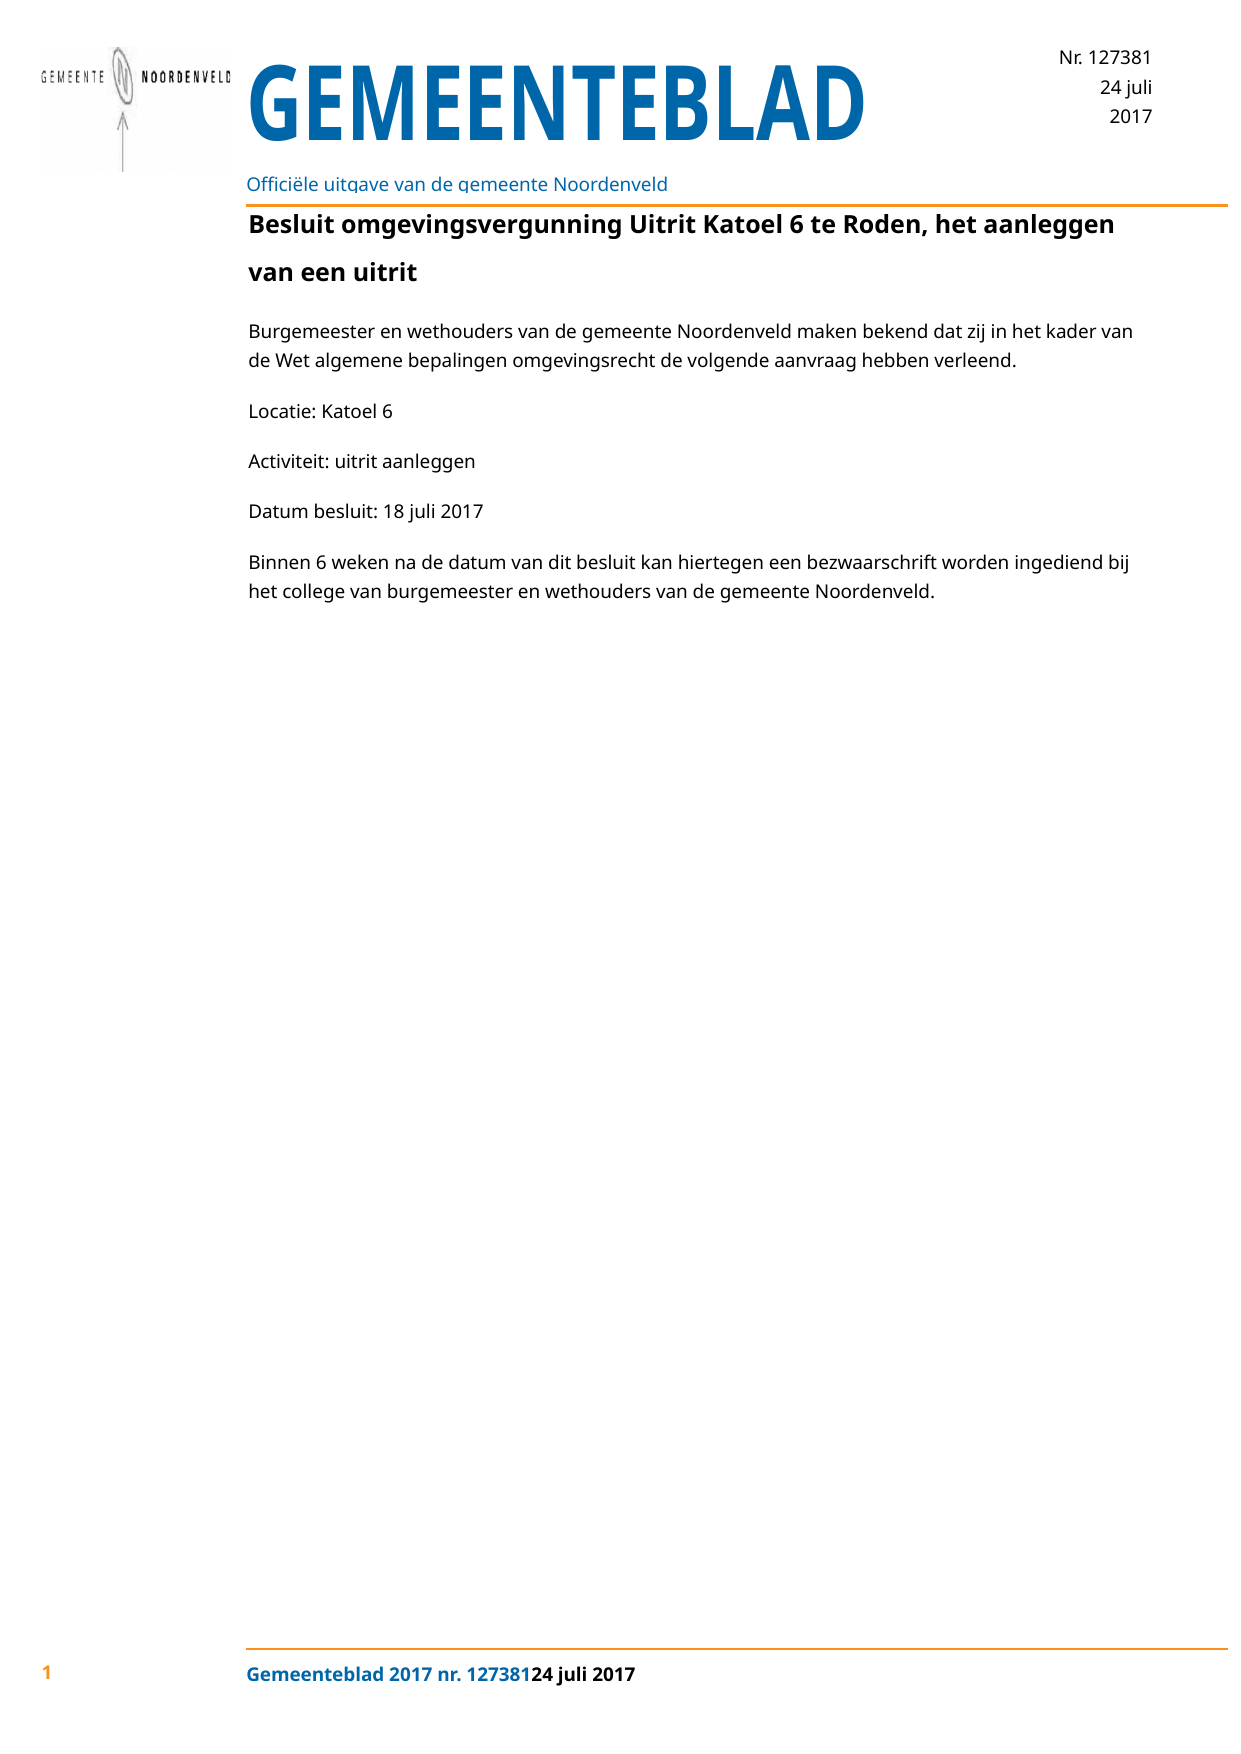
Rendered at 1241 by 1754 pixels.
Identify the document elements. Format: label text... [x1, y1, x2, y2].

text Locatie: Katoel 6 [248, 398, 1152, 424]
text Binnen 6 weken na de datum van dit besluit kan hiertegen een bezwaarschrift worden ingediend bij het college van burgemeester en wethouders van de gemeente Noordenveld. [248, 549, 1152, 604]
text Besluit omgevingsvergunning Uitrit Katoel 6 te Roden, het aanleggen van een uitrit [248, 207, 1152, 288]
text Burgemeester en wethouders van de gemeente Noordenveld maken bekend dat zij in het kader van de Wet algemene bepalingen omgevingsrecht de volgende aanvraag hebben verleend. [248, 318, 1152, 373]
text Datum besluit: 18 juli 2017 [248, 499, 1152, 524]
picture [41, 47, 231, 172]
text Activiteit: uitrit aanleggen [248, 448, 1152, 474]
